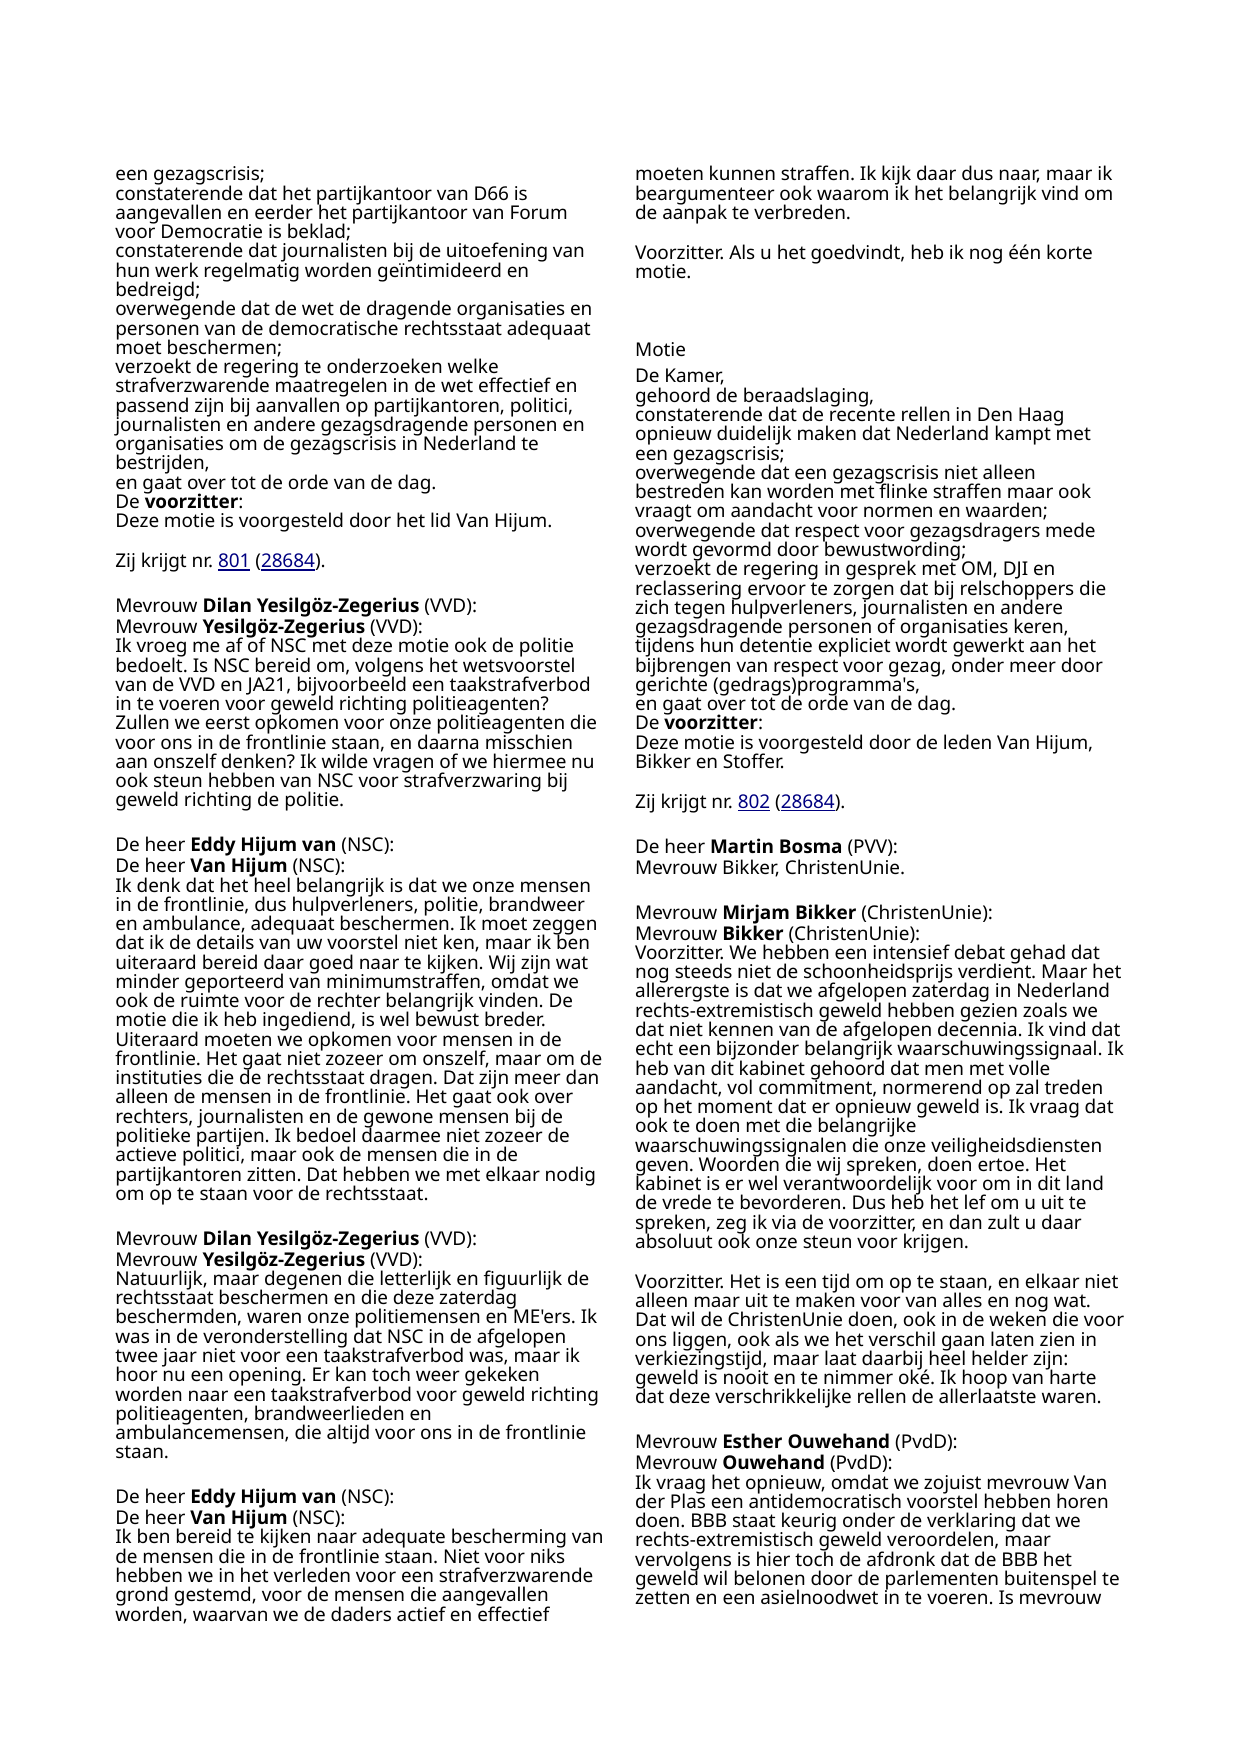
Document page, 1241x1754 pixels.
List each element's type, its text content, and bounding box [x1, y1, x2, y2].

text Ik denk dat het heel belangrijk is dat we onze mensen in de frontlinie, dus hulpverleners, politie, brandweer en ambulance, adequaat beschermen. Ik moet zeggen dat ik de details van uw voorstel niet ken, maar ik ben uiteraard bereid daar goed naar te kijken. Wij zijn wat minder geporteerd van minimumstraffen, omdat we ook de ruimte voor de rechter belangrijk vinden. De motie die ik heb ingediend, is wel bewust breder. Uiteraard moeten we opkomen voor mensen in de frontlinie. Het gaat niet zozeer om onszelf, maar om de instituties die de rechtsstaat dragen. Dat zijn meer dan alleen de mensen in de frontlinie. Het gaat ook over rechters, journalisten en de gewone mensen bij de politieke partijen. Ik bedoel daarmee niet zozeer de actieve politici, maar ook de mensen die in de partijkantoren zitten. Dat hebben we met elkaar nodig om op te staan voor de rechtsstaat. [115, 877, 605, 1204]
text overwegende dat respect voor gezagsdragers mede wordt gevormd door bewustwording; [635, 522, 1125, 560]
text Mevrouw Yesilgöz-Zegerius (VVD): [115, 1251, 605, 1270]
text verzoekt de regering in gesprek met OM, DJI en reclassering ervoor te zorgen dat bij relschoppers die zich tegen hulpverleners, journalisten en andere gezagsdragende personen of organisaties keren, tijdens hun detentie expliciet wordt gewerkt aan het bijbrengen van respect voor gezag, onder meer door gerichte (gedrags)programma's, [635, 560, 1125, 695]
text Mevrouw Ouwehand (PvdD): [635, 1454, 1125, 1474]
text Mevrouw Dilan Yesilgöz-Zegerius (VVD): [115, 1225, 605, 1251]
text Zij krijgt nr. 801 (28684). [115, 552, 605, 571]
text Mevrouw Esther Ouwehand (PvdD): [635, 1429, 1125, 1454]
text een gezagscrisis; [115, 165, 605, 184]
text Mevrouw Yesilgöz-Zegerius (VVD): [115, 618, 605, 637]
text Deze motie is voorgesteld door de leden Van Hijum, Bikker en Stoffer. [635, 734, 1125, 772]
text moeten kunnen straffen. Ik kijk daar dus naar, maar ik beargumenteer ook waarom ik het belangrijk vind om de aanpak te verbreden. [635, 165, 1125, 223]
text Zij krijgt nr. 802 (28684). [635, 793, 1125, 812]
text Ik vraag het opnieuw, omdat we zojuist mevrouw Van der Plas een antidemocratisch voorstel hebben horen doen. BBB staat keurig onder de verklaring dat we rechts-extremistisch geweld veroordelen, maar vervolgens is hier toch de afdronk dat de BBB het geweld wil belonen door de parlementen buitenspel te zetten en een asielnoodwet in te voeren. Is mevrouw [635, 1474, 1125, 1608]
text De heer Van Hijum (NSC): [115, 857, 605, 877]
text verzoekt de regering te onderzoeken welke strafverzwarende maatregelen in de wet effectief en passend zijn bij aanvallen op partijkantoren, politici, journalisten en andere gezagsdragende personen en organisaties om de gezagscrisis in Nederland te bestrijden, [115, 358, 605, 474]
text Natuurlijk, maar degenen die letterlijk en figuurlijk de rechtsstaat beschermen en die deze zaterdag beschermden, waren onze politiemensen en ME'ers. Ik was in de veronderstelling dat NSC in de afgelopen twee jaar niet voor een taakstrafverbod was, maar ik hoor nu een opening. Er kan toch weer gekeken worden naar een taakstrafverbod voor geweld richting politieagenten, brandweerlieden en ambulancemensen, die altijd voor ons in de frontlinie staan. [115, 1270, 605, 1463]
text De voorzitter: [115, 493, 605, 512]
text Mevrouw Mirjam Bikker (ChristenUnie): [635, 899, 1125, 924]
text De heer Eddy Hijum van (NSC): [115, 832, 605, 857]
text De voorzitter: [635, 714, 1125, 734]
text overwegende dat een gezagscrisis niet alleen bestreden kan worden met flinke straffen maar ook vraagt om aandacht voor normen en waarden; [635, 464, 1125, 522]
text constaterende dat het partijkantoor van D66 is aangevallen en eerder het partijkantoor van Forum voor Democratie is beklad; [115, 184, 605, 242]
text en gaat over tot de orde van de dag. [635, 695, 1125, 714]
text constaterende dat de recente rellen in Den Haag opnieuw duidelijk maken dat Nederland kampt met een gezagscrisis; [635, 406, 1125, 464]
text gehoord de beraadslaging, [635, 387, 1125, 406]
text overwegende dat de wet de dragende organisaties en personen van de democratische rechtsstaat adequaat moet beschermen; [115, 300, 605, 358]
text constaterende dat journalisten bij de uitoefening van hun werk regelmatig worden geïntimideerd en bedreigd; [115, 242, 605, 300]
text Voorzitter. Als u het goedvindt, heb ik nog één korte motie. [635, 244, 1125, 282]
text De heer Martin Bosma (PVV): [635, 833, 1125, 859]
text De heer Van Hijum (NSC): [115, 1509, 605, 1528]
text en gaat over tot de orde van de dag. [115, 474, 605, 493]
text Voorzitter. We hebben een intensief debat gehad dat nog steeds niet de schoonheidsprijs verdient. Maar het allerergste is dat we afgelopen zaterdag in Nederland rechts-extremistisch geweld hebben gezien zoals we dat niet kennen van de afgelopen decennia. Ik vind dat echt een bijzonder belangrijk waarschuwingssignaal. Ik heb van dit kabinet gehoord dat men met volle aandacht, vol commitment, normerend op zal treden op het moment dat er opnieuw geweld is. Ik vraag dat ook te doen met die belangrijke waarschuwingssignalen die onze veiligheidsdiensten geven. Woorden die wij spreken, doen ertoe. Het kabinet is er wel verantwoordelijk voor om in dit land de vrede te bevorderen. Dus heb het lef om u uit te spreken, zeg ik via de voorzitter, en dan zult u daar absoluut ook onze steun voor krijgen. [635, 944, 1125, 1252]
text Mevrouw Dilan Yesilgöz-Zegerius (VVD): [115, 592, 605, 618]
text Voorzitter. Het is een tijd om op te staan, en elkaar niet alleen maar uit te maken voor van alles en nog wat. Dat wil de ChristenUnie doen, ook in de weken die voor ons liggen, ook als we het verschil gaan laten zien in verkiezingstijd, maar laat daarbij heel helder zijn: geweld is nooit en te nimmer oké. Ik hoop van harte dat deze verschrikkelijke rellen de allerlaatste waren. [635, 1273, 1125, 1408]
text Ik vroeg me af of NSC met deze motie ook de politie bedoelt. Is NSC bereid om, volgens het wetsvoorstel van de VVD en JA21, bijvoorbeeld een taakstrafverbod in te voeren voor geweld richting politieagenten? Zullen we eerst opkomen voor onze politieagenten die voor ons in de frontlinie staan, en daarna misschien aan onszelf denken? Ik wilde vragen of we hiermee nu ook steun hebben van NSC voor strafverzwaring bij geweld richting de politie. [115, 637, 605, 811]
text De Kamer, [635, 367, 1125, 387]
text Mevrouw Bikker (ChristenUnie): [635, 924, 1125, 944]
text De heer Eddy Hijum van (NSC): [115, 1483, 605, 1509]
text Motie [635, 336, 1125, 362]
text Ik ben bereid te kijken naar adequate bescherming van de mensen die in de frontlinie staan. Niet voor niks hebben we in het verleden voor een strafverzwarende grond gestemd, voor de mensen die aangevallen worden, waarvan we de daders actief en effectief [115, 1528, 605, 1625]
text Mevrouw Bikker, ChristenUnie. [635, 859, 1125, 878]
text Deze motie is voorgesteld door het lid Van Hijum. [115, 512, 605, 531]
